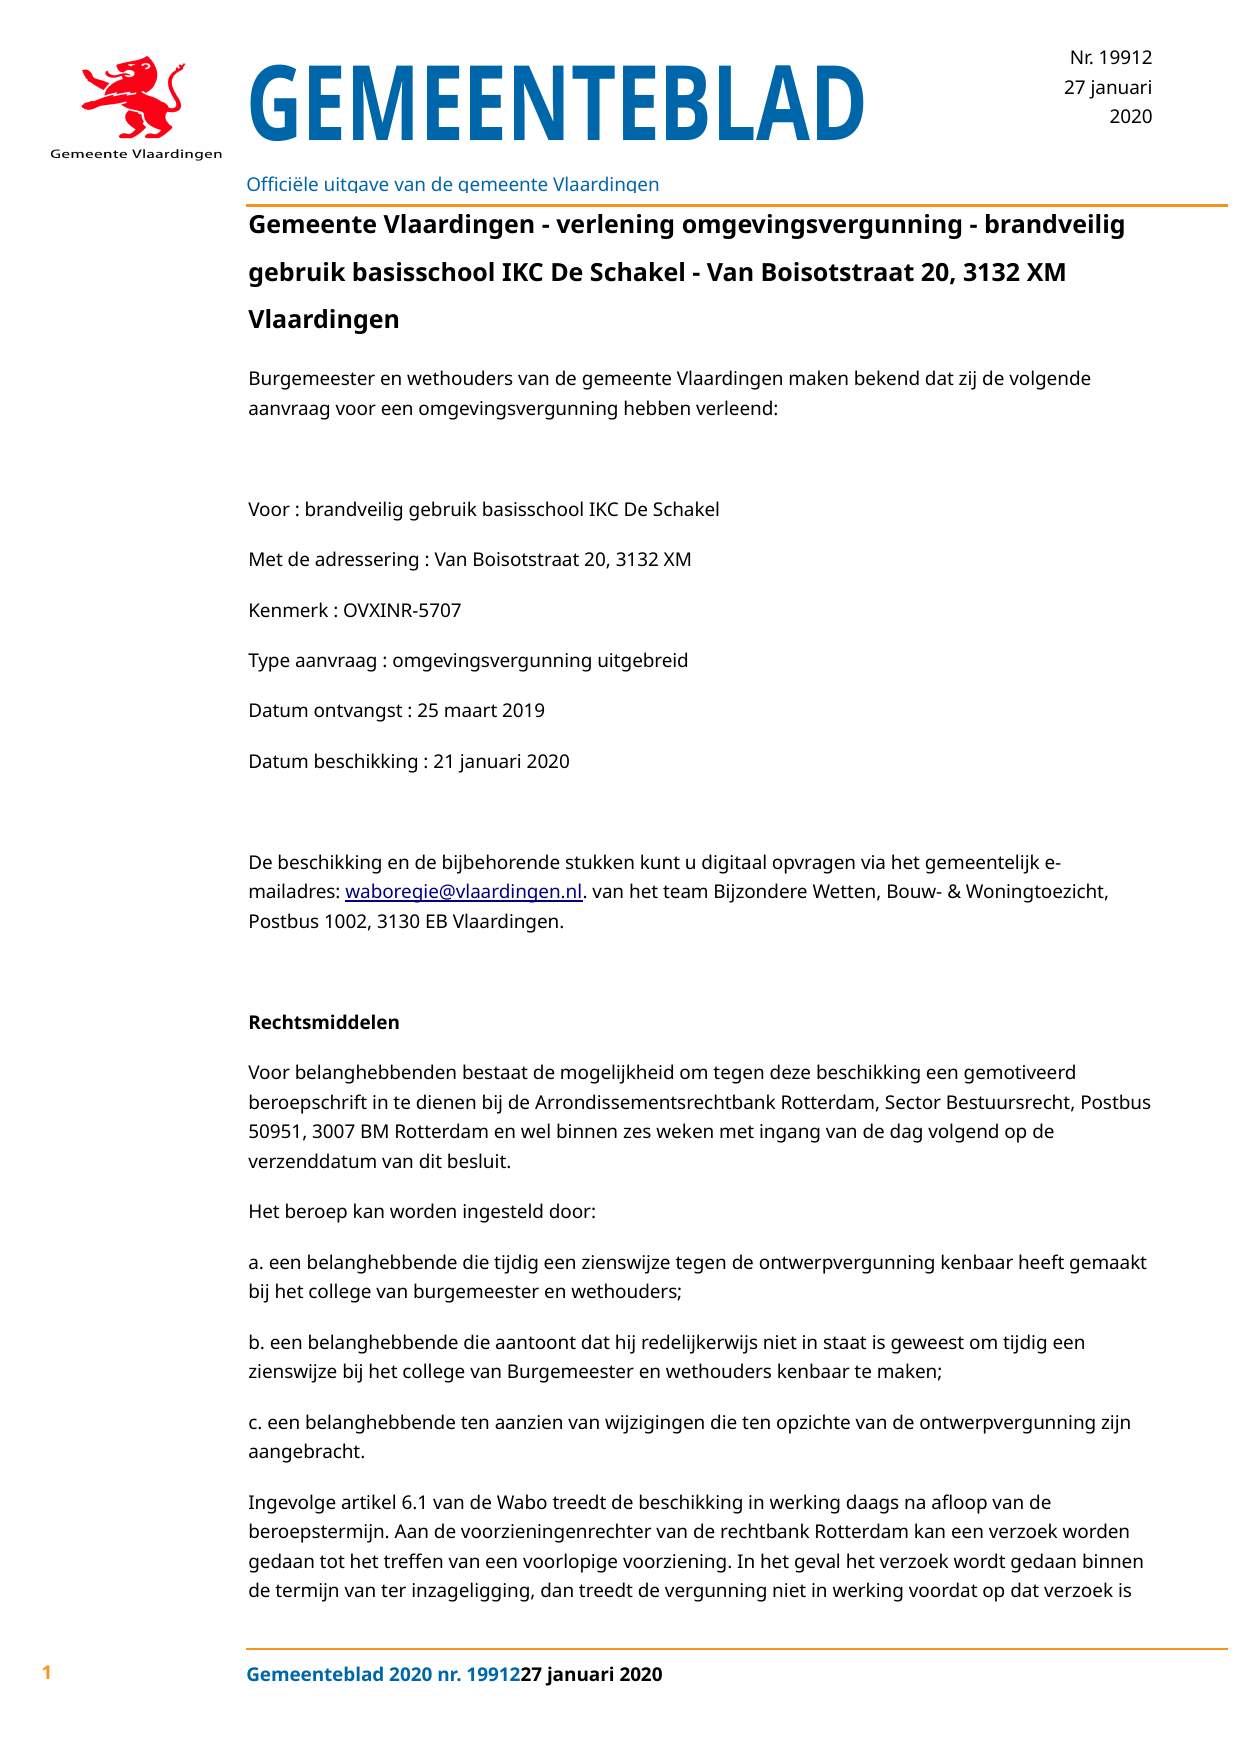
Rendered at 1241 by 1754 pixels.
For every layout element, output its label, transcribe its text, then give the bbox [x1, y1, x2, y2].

text Kenmerk : OVXINR-5707 [248, 597, 1152, 622]
text a. een belanghebbende die tijdig een zienswijze tegen de ontwerpvergunning kenbaar heeft gemaakt bij het college van burgemeester en wethouders; [248, 1249, 1152, 1304]
text Burgemeester en wethouders van de gemeente Vlaardingen maken bekend dat zij de volgende aanvraag voor een omgevingsvergunning hebben verleend: [248, 366, 1152, 421]
text Datum beschikking : 21 januari 2020 [248, 748, 1152, 774]
text Voor : brandveilig gebruik basisschool IKC De Schakel [248, 496, 1152, 522]
picture [41, 47, 231, 172]
text Type aanvraag : omgevingsvergunning uitgebreid [248, 647, 1152, 673]
text Rechtsmiddelen [248, 1009, 1152, 1034]
text Het beroep kan worden ingesteld door: [248, 1198, 1152, 1224]
text Voor belanghebbenden bestaat de mogelijkheid om tegen deze beschikking een gemotiveerd beroepschrift in te dienen bij de Arrondissementsrechtbank Rotterdam, Sector Bestuursrecht, Postbus 50951, 3007 BM Rotterdam en wel binnen zes weken met ingang van de dag volgend op de verzenddatum van dit besluit. [248, 1059, 1152, 1174]
text Gemeente Vlaardingen - verlening omgevingsvergunning - brandveilig gebruik basisschool IKC De Schakel - Van Boisotstraat 20, 3132 XM Vlaardingen [248, 207, 1152, 336]
text De beschikking en de bijbehorende stukken kunt u digitaal opvragen via het gemeentelijk e-mailadres: waboregie@vlaardingen.nl. van het team Bijzondere Wetten, Bouw- & Woningtoezicht, Postbus 1002, 3130 EB Vlaardingen. [248, 849, 1152, 934]
text b. een belanghebbende die aantoont dat hij redelijkerwijs niet in staat is geweest om tijdig een zienswijze bij het college van Burgemeester en wethouders kenbaar te maken; [248, 1329, 1152, 1384]
text c. een belanghebbende ten aanzien van wijzigingen die ten opzichte van de ontwerpvergunning zijn aangebracht. [248, 1409, 1152, 1464]
text Met de adressering : Van Boisotstraat 20, 3132 XM [248, 546, 1152, 572]
text Ingevolge artikel 6.1 van de Wabo treedt de beschikking in werking daags na afloop van de beroepstermijn. Aan de voorzieningenrechter van de rechtbank Rotterdam kan een verzoek worden gedaan tot het treffen van een voorlopige voorziening. In het geval het verzoek wordt gedaan binnen de termijn van ter inzageligging, dan treedt de vergunning niet in werking voordat op dat verzoek is [248, 1489, 1152, 1603]
text Datum ontvangst : 25 maart 2019 [248, 698, 1152, 723]
